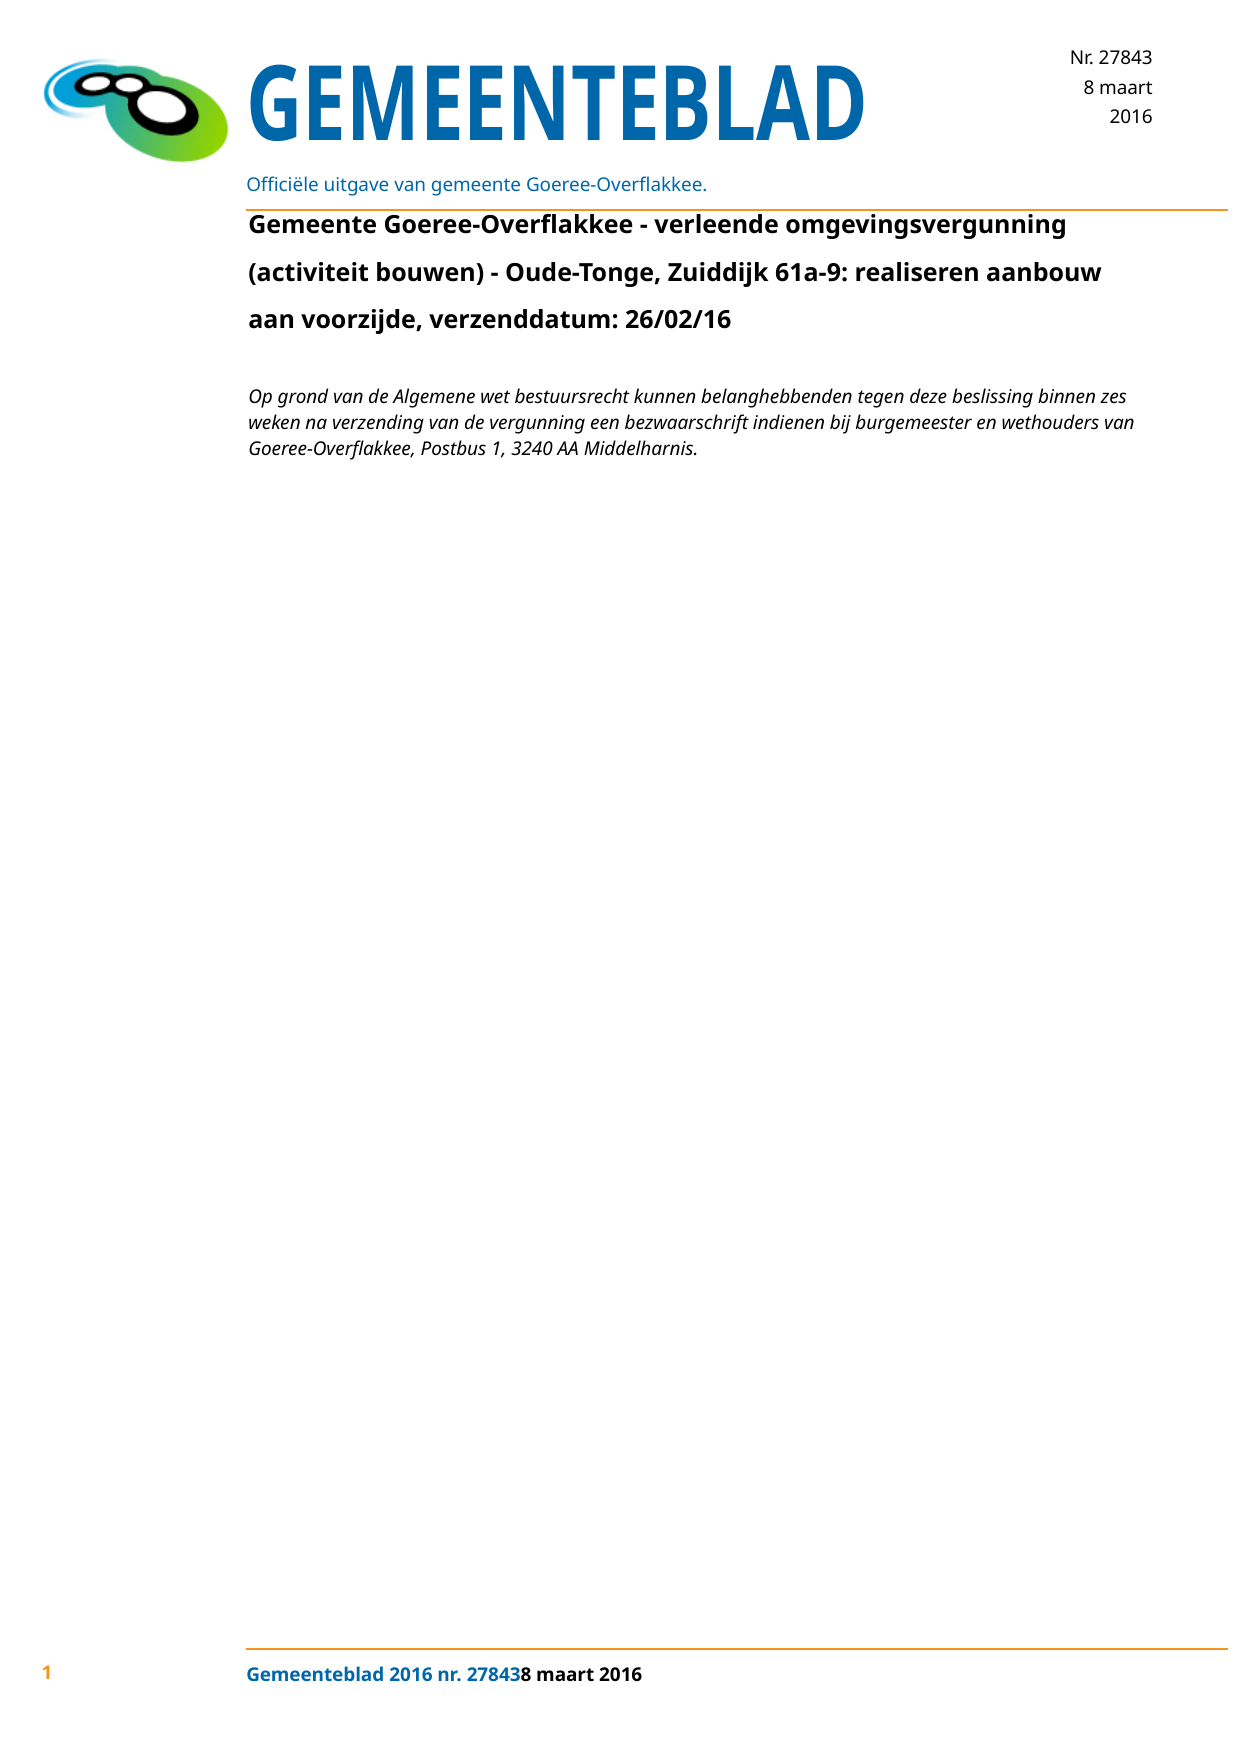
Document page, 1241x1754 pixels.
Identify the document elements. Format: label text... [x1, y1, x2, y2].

text Op grond van de Algemene wet bestuursrecht kunnen belanghebbenden tegen deze beslissing binnen zes weken na verzending van de vergunning een bezwaarschrift indienen bij burgemeester en wethouders van Goeree-Overflakkee, Postbus 1, 3240 AA Middelharnis. [248, 384, 1152, 461]
picture [41, 47, 231, 172]
text Gemeente Goeree-Overflakkee - verleende omgevingsvergunning (activiteit bouwen) - Oude-Tonge, Zuiddijk 61a-9: realiseren aanbouw aan voorzijde, verzenddatum: 26/02/16 [248, 211, 1152, 336]
